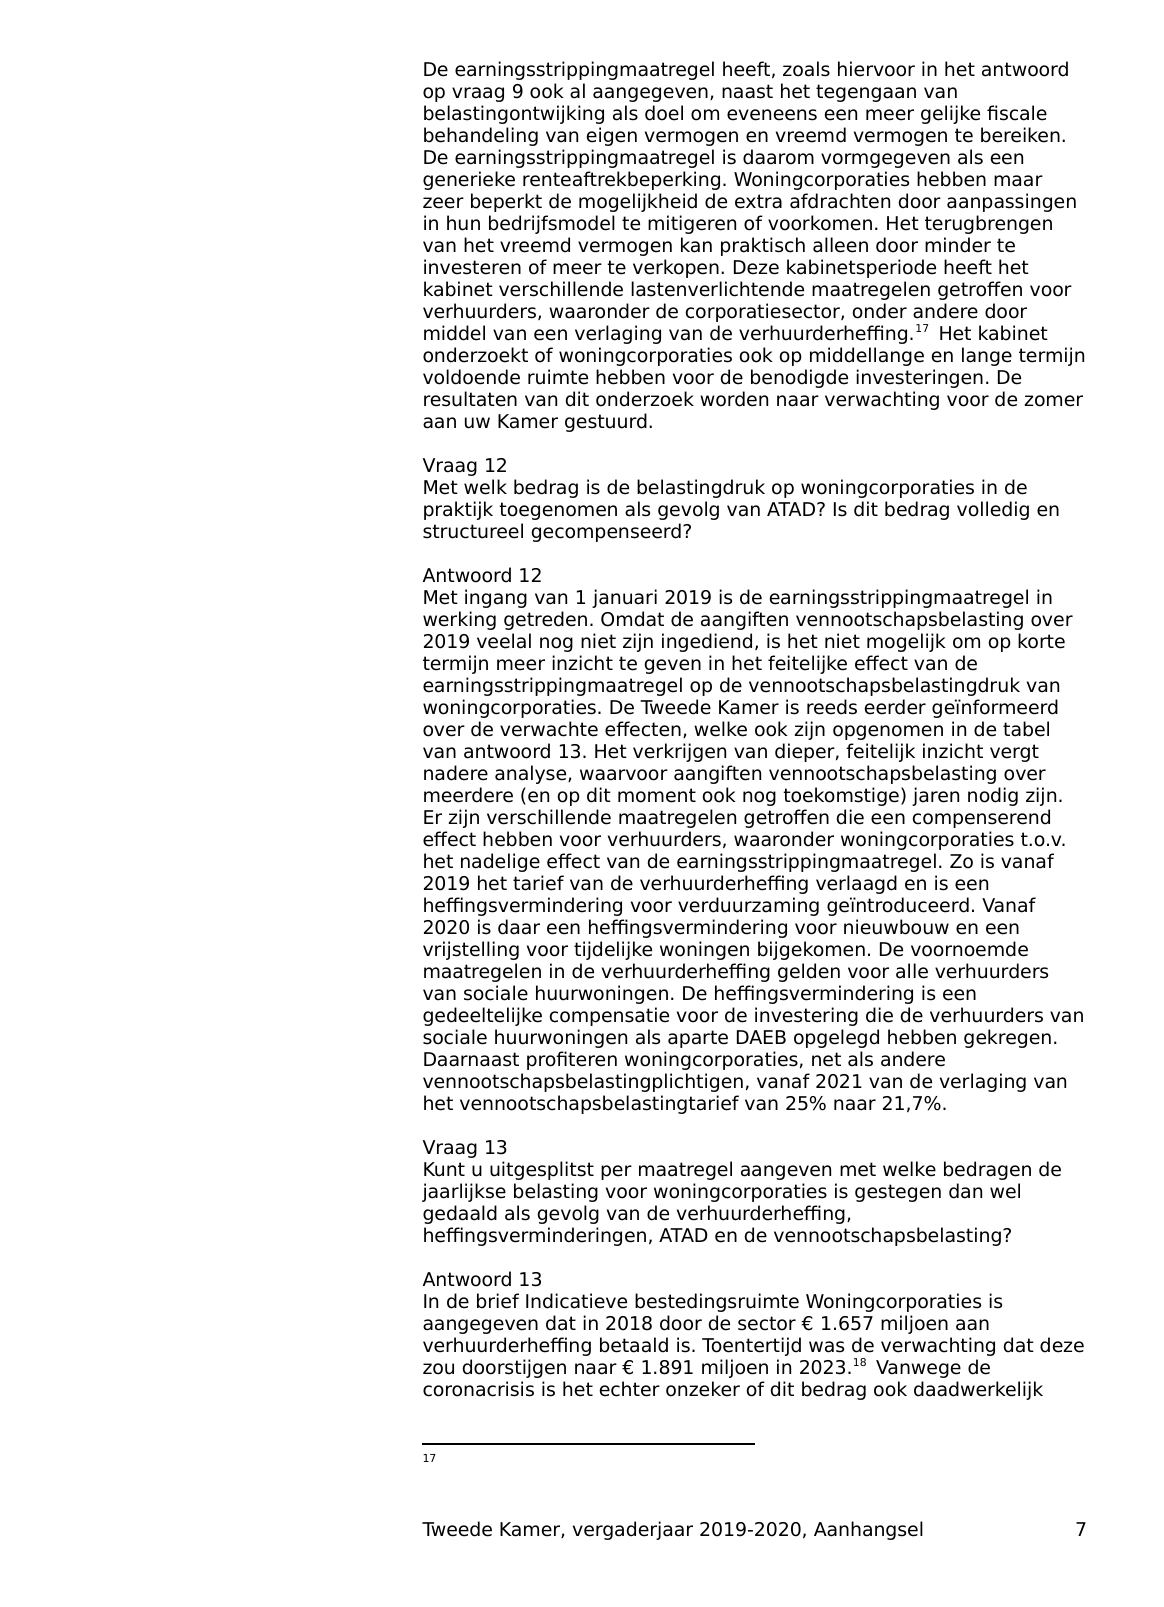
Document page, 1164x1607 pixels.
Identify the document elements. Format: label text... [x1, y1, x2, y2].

text Met ingang van 1 januari 2019 is de earningsstrippingmaatregel in werking getreden. Omdat de aangiften vennootschapsbelasting over 2019 veelal nog niet zijn ingediend, is het niet mogelijk om op korte termijn meer inzicht te geven in het feitelijke effect van de earningsstrippingmaatregel op de vennootschapsbelastingdruk van woningcorporaties. De Tweede Kamer is reeds eerder geïnformeerd over de verwachte effecten, welke ook zijn opgenomen in de tabel van antwoord 13. Het verkrijgen van dieper, feitelijk inzicht vergt nadere analyse, waarvoor aangiften vennootschapsbelasting over meerdere (en op dit moment ook nog toekomstige) jaren nodig zijn. [422, 587, 1087, 807]
text Vraag 13 [422, 1137, 1087, 1159]
text In de brief Indicatieve bestedingsruimte Woningcorporaties is aangegeven dat in 2018 door de sector € 1.657 miljoen aan verhuurderheffing betaald is. Toentertijd was de verwachting dat deze zou doorstijgen naar € 1.891 miljoen in 2023. Vanwege de coronacrisis is het echter onzeker of dit bedrag ook daadwerkelijk [422, 1291, 1087, 1401]
text Antwoord 12 [422, 565, 1087, 587]
text Met welk bedrag is de belastingdruk op woningcorporaties in de praktijk toegenomen als gevolg van ATAD? Is dit bedrag volledig en structureel gecompenseerd? [422, 477, 1087, 543]
text Kunt u uitgesplitst per maatregel aangeven met welke bedragen de jaarlijkse belasting voor woningcorporaties is gestegen dan wel gedaald als gevolg van de verhuurderheffing, heffingsverminderingen, ATAD en de vennootschapsbelasting? [422, 1159, 1087, 1247]
text De earningsstrippingmaatregel heeft, zoals hiervoor in het antwoord op vraag 9 ook al aangegeven, naast het tegengaan van belastingontwijking als doel om eveneens een meer gelijke fiscale behandeling van eigen vermogen en vreemd vermogen te bereiken. De earningsstrippingmaatregel is daarom vormgegeven als een generieke renteaftrekbeperking. Woningcorporaties hebben maar zeer beperkt de mogelijkheid de extra afdrachten door aanpassingen in hun bedrijfsmodel te mitigeren of voorkomen. Het terugbrengen van het vreemd vermogen kan praktisch alleen door minder te investeren of meer te verkopen. Deze kabinetsperiode heeft het kabinet verschillende lastenverlichtende maatregelen getroffen voor verhuurders, waaronder de corporatiesector, onder andere door middel van een verlaging van de verhuurderheffing. Het kabinet onderzoekt of woningcorporaties ook op middellange en lange termijn voldoende ruimte hebben voor de benodigde investeringen. De resultaten van dit onderzoek worden naar verwachting voor de zomer aan uw Kamer gestuurd. [422, 59, 1087, 433]
text Antwoord 13 [422, 1269, 1087, 1291]
text Vraag 12 [422, 455, 1087, 477]
text Er zijn verschillende maatregelen getroffen die een compenserend effect hebben voor verhuurders, waaronder woningcorporaties t.o.v. het nadelige effect van de earningsstrippingmaatregel. Zo is vanaf 2019 het tarief van de verhuurderheffing verlaagd en is een heffingsvermindering voor verduurzaming geïntroduceerd. Vanaf 2020 is daar een heffingsvermindering voor nieuwbouw en een vrijstelling voor tijdelijke woningen bijgekomen. De voornoemde maatregelen in de verhuurderheffing gelden voor alle verhuurders van sociale huurwoningen. De heffingsvermindering is een gedeeltelijke compensatie voor de investering die de verhuurders van sociale huurwoningen als aparte DAEB opgelegd hebben gekregen. Daarnaast profiteren woningcorporaties, net als andere vennootschapsbelastingplichtigen, vanaf 2021 van de verlaging van het vennootschapsbelastingtarief van 25% naar 21,7%. [422, 807, 1087, 1114]
